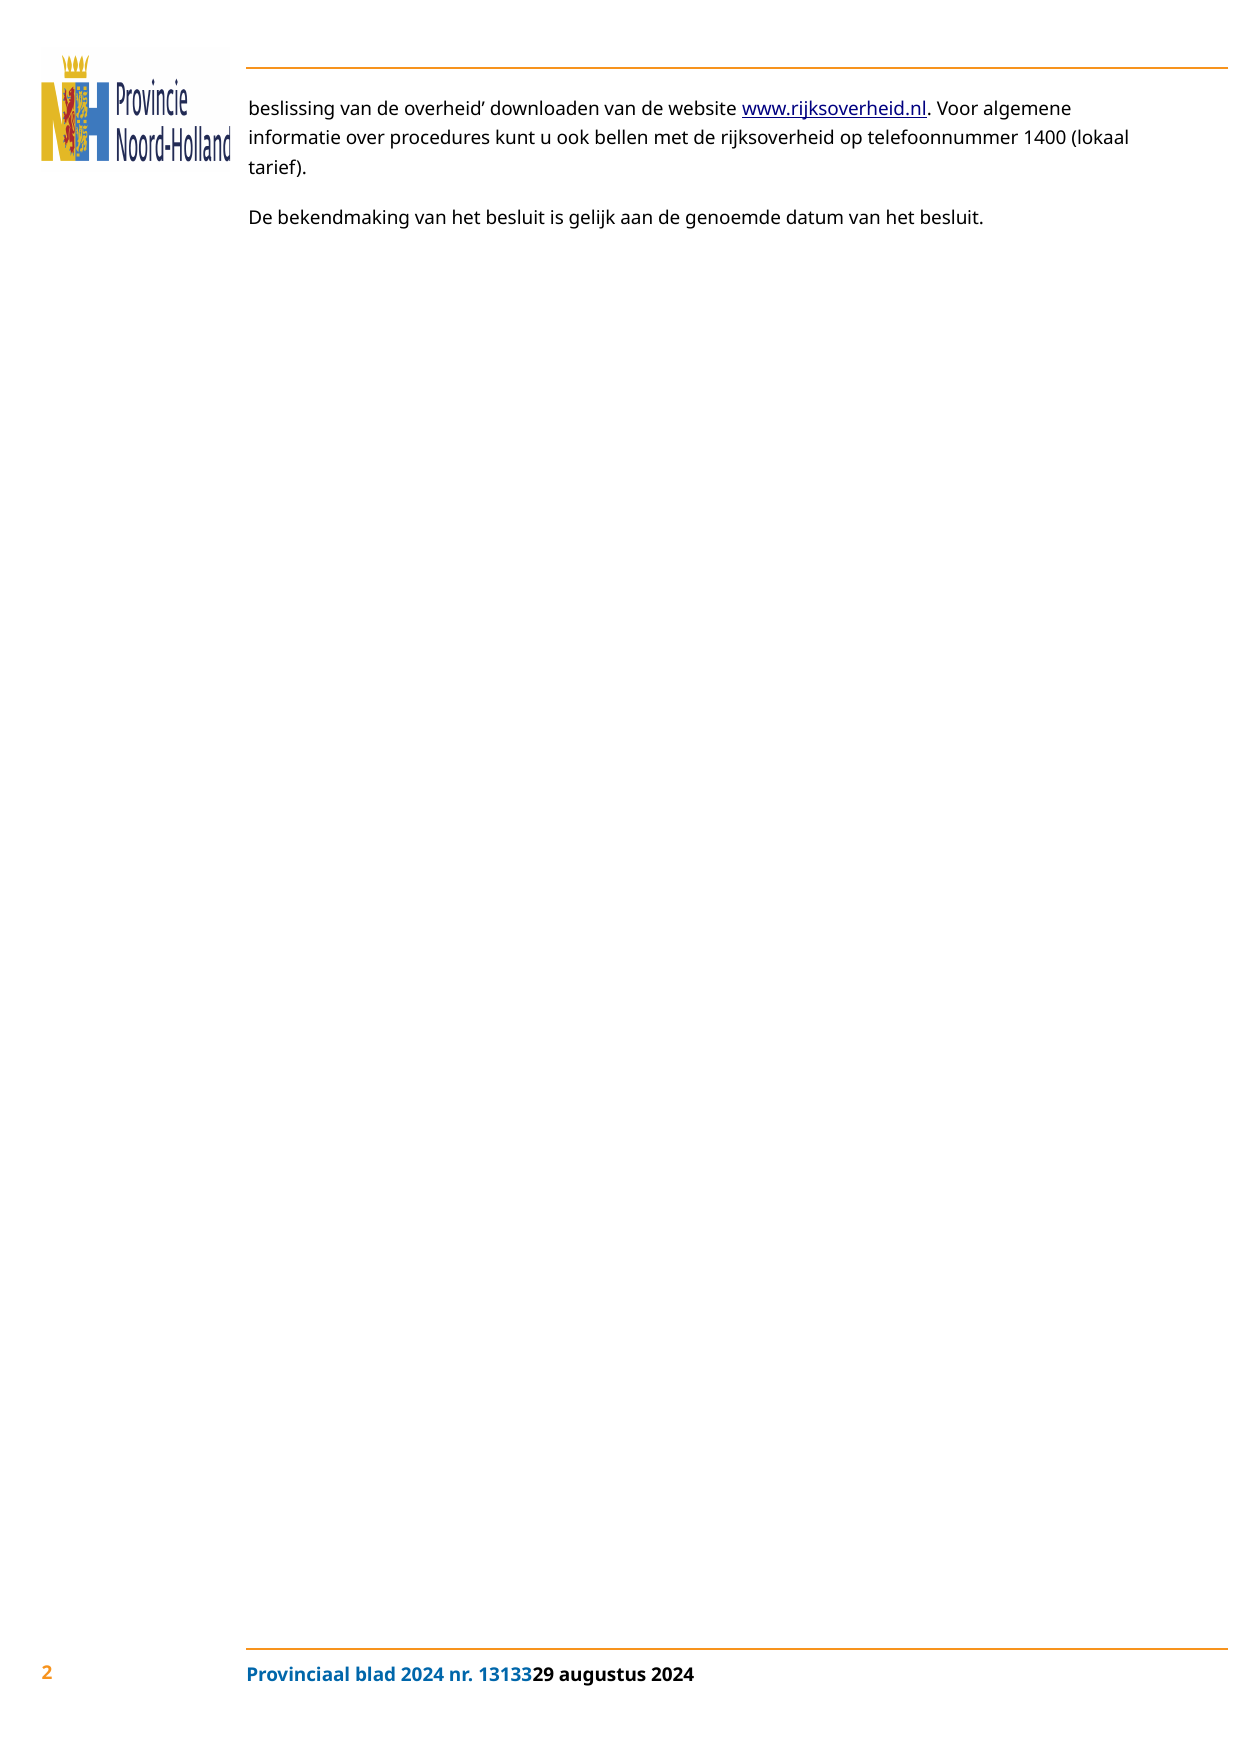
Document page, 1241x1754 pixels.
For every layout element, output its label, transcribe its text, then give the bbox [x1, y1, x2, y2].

text beslissing van de overheid’ downloaden van de website www.rijksoverheid.nl. Voor algemene informatie over procedures kunt u ook bellen met de rijksoverheid op telefoonnummer 1400 (lokaal tarief). [248, 95, 1152, 180]
picture [41, 47, 231, 172]
text De bekendmaking van het besluit is gelijk aan de genoemde datum van het besluit. [248, 204, 1152, 230]
